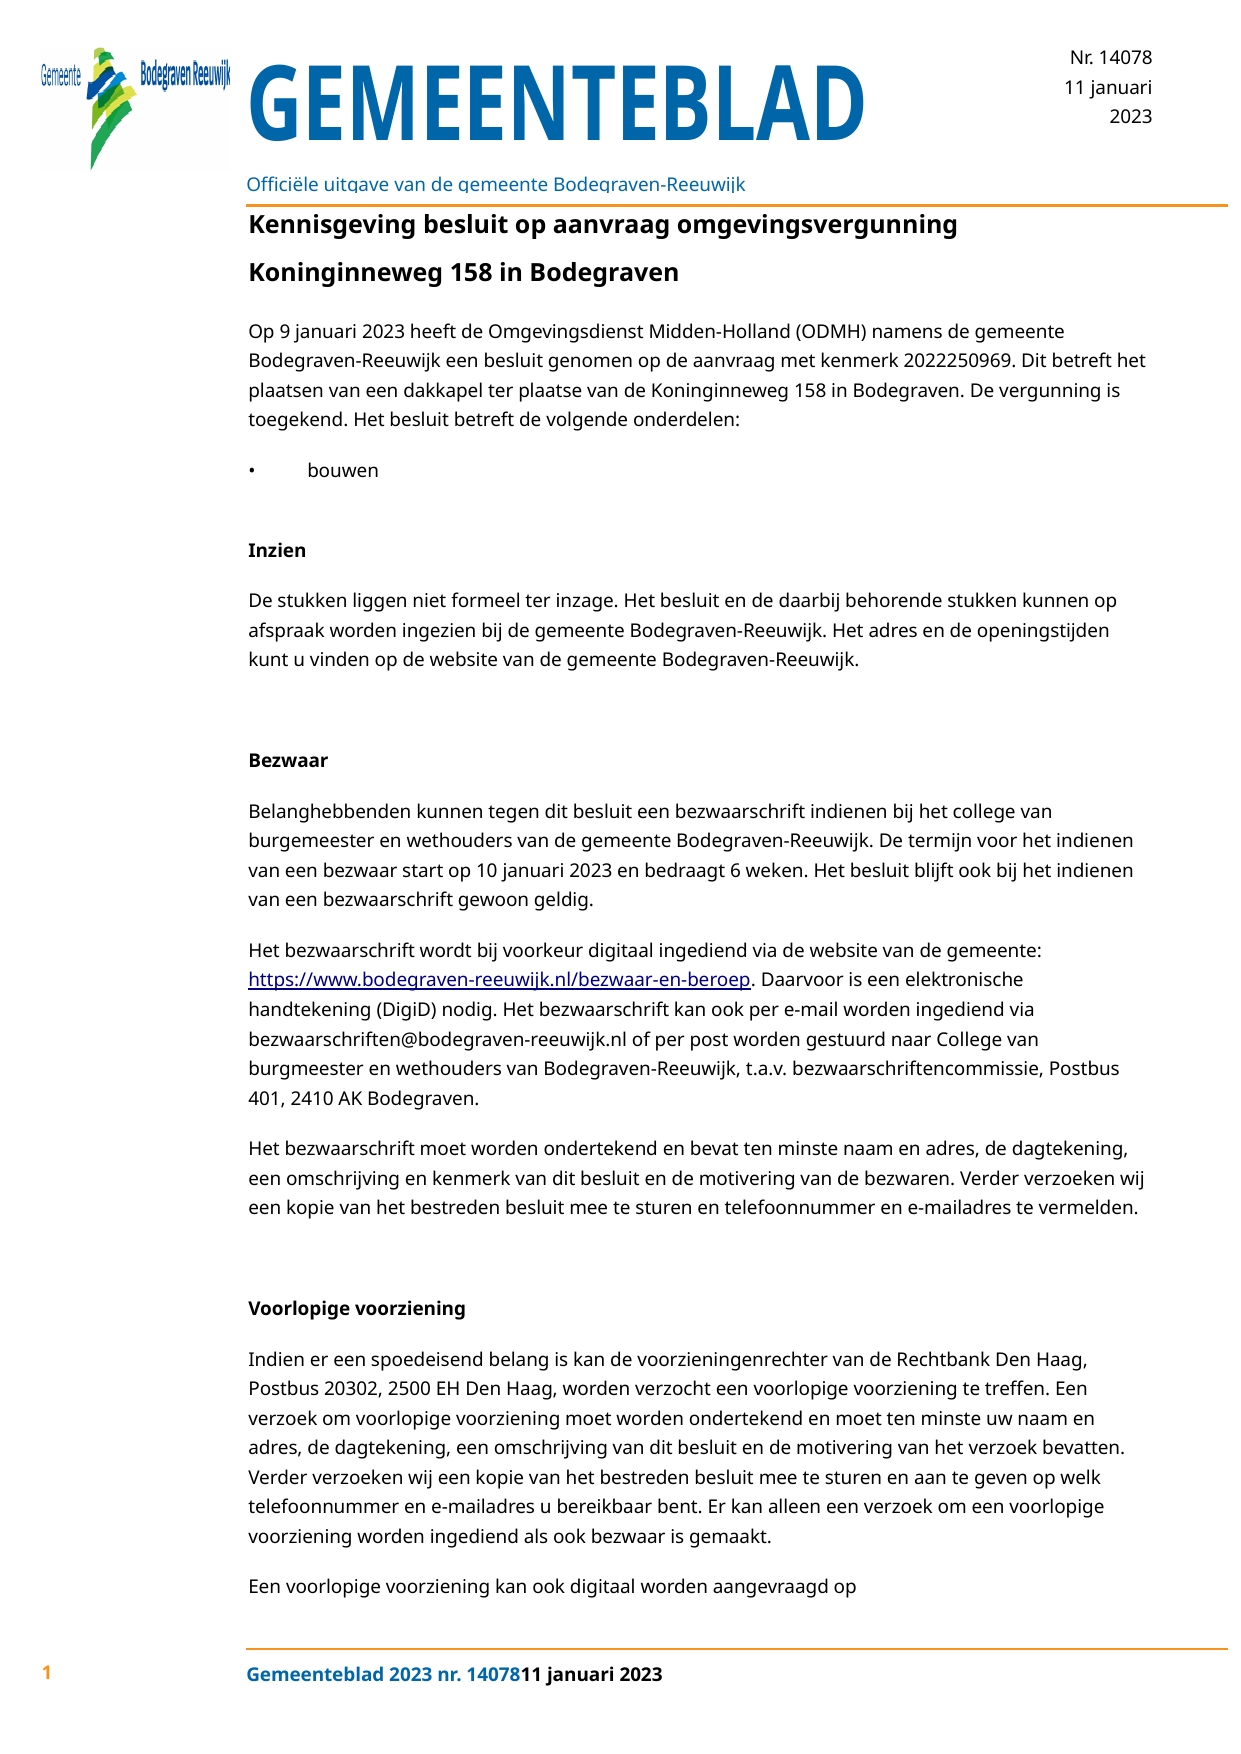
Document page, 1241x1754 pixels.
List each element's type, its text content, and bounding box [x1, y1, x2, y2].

text Een voorlopige voorziening kan ook digitaal worden aangevraagd op [248, 1574, 1152, 1599]
text Bezwaar [248, 747, 1152, 773]
text Voorlopige voorziening [248, 1295, 1152, 1321]
text De stukken liggen niet formeel ter inzage. Het besluit en de daarbij behorende stukken kunnen op afspraak worden ingezien bij de gemeente Bodegraven-Reeuwijk. Het adres en de openingstijden kunt u vinden op de website van de gemeente Bodegraven-Reeuwijk. [248, 587, 1152, 672]
text Het bezwaarschrift wordt bij voorkeur digitaal ingediend via de website van de gemeente: https://www.bodegraven-reeuwijk.nl/bezwaar-en-beroep. Daarvoor is een elektronische handtekening (DigiD) nodig. Het bezwaarschrift kan ook per e-mail worden ingediend via bezwaarschriften@bodegraven-reeuwijk.nl of per post worden gestuurd naar College van burgmeester en wethouders van Bodegraven-Reeuwijk, t.a.v. bezwaarschriftencommissie, Postbus 401, 2410 AK Bodegraven. [248, 937, 1152, 1111]
picture [41, 47, 231, 172]
text Kennisgeving besluit op aanvraag omgevingsvergunning Koninginneweg 158 in Bodegraven [248, 207, 1152, 288]
text Het bezwaarschrift moet worden ondertekend en bevat ten minste naam en adres, de dagtekening, een omschrijving en kenmerk van dit besluit en de motivering van de bezwaren. Verder verzoeken wij een kopie van het bestreden besluit mee te sturen en telefoonnummer en e-mailadres te vermelden. [248, 1135, 1152, 1220]
text Belanghebbenden kunnen tegen dit besluit een bezwaarschrift indienen bij het college van burgemeester en wethouders van de gemeente Bodegraven-Reeuwijk. De termijn voor het indienen van een bezwaar start op 10 januari 2023 en bedraagt 6 weken. Het besluit blijft ook bij het indienen van een bezwaarschrift gewoon geldig. [248, 798, 1152, 912]
list bouwen [248, 457, 1152, 483]
text Indien er een spoedeisend belang is kan de voorzieningenrechter van de Rechtbank Den Haag, Postbus 20302, 2500 EH Den Haag, worden verzocht een voorlopige voorziening te treffen. Een verzoek om voorlopige voorziening moet worden ondertekend en moet ten minste uw naam en adres, de dagtekening, een omschrijving van dit besluit en de motivering van het verzoek bevatten. Verder verzoeken wij een kopie van het bestreden besluit mee te sturen en aan te geven op welk telefoonnummer en e-mailadres u bereikbaar bent. Er kan alleen een verzoek om een voorlopige voorziening worden ingediend als ook bezwaar is gemaakt. [248, 1346, 1152, 1549]
text Op 9 januari 2023 heeft de Omgevingsdienst Midden-Holland (ODMH) namens de gemeente Bodegraven-Reeuwijk een besluit genomen op de aanvraag met kenmerk 2022250969. Dit betreft het plaatsen van een dakkapel ter plaatse van de Koninginneweg 158 in Bodegraven. De vergunning is toegekend. Het besluit betreft de volgende onderdelen: [248, 318, 1152, 432]
text Inzien [248, 537, 1152, 563]
